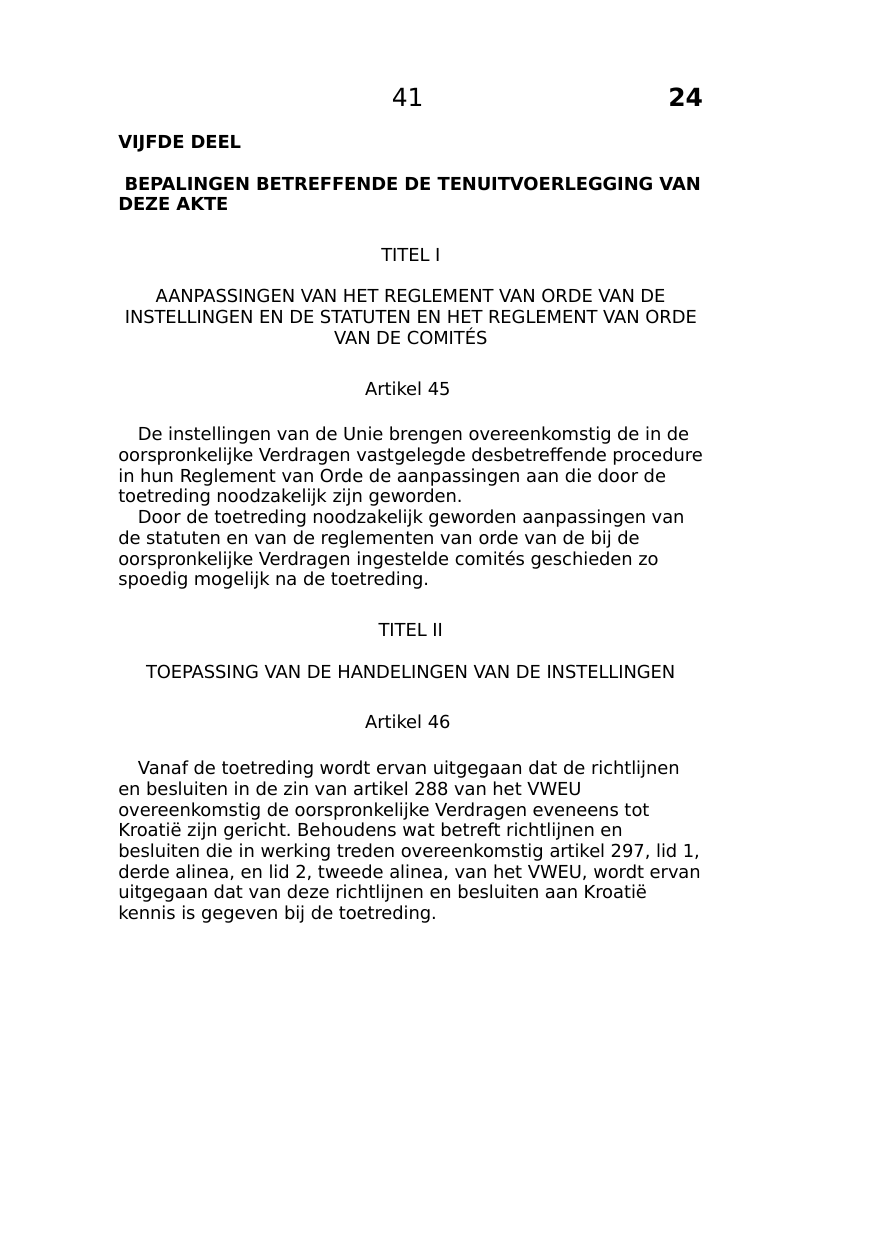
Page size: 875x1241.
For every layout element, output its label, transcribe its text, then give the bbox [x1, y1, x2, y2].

subtitle TITEL I AANPASSINGEN VAN HET REGLEMENT VAN ORDE VAN DE INSTELLINGEN EN DE STATUTEN EN HET REGLEMENT VAN ORDE VAN DE COMITÉS [118, 245, 703, 348]
subtitle Artikel 46 [118, 712, 703, 733]
text Vanaf de toetreding wordt ervan uitgegaan dat de richtlijnen en besluiten in de zin van artikel 288 van het VWEU overeenkomstig de oorspronkelijke Verdragen eveneens tot Kroatië zijn gericht. Behoudens wat betreft richtlijnen en besluiten die in werking treden overeenkomstig artikel 297, lid 1, derde alinea, en lid 2, tweede alinea, van het VWEU, wordt ervan uitgegaan dat van deze richtlijnen en besluiten aan Kroatië kennis is gegeven bij de toetreding. [118, 758, 703, 924]
text De instellingen van de Unie brengen overeenkomstig de in de oorspronkelijke Verdragen vastgelegde desbetreffende procedure in hun Reglement van Orde de aanpassingen aan die door de toetreding noodzakelijk zijn geworden. [118, 424, 703, 507]
subtitle Artikel 45 [118, 378, 703, 399]
text Door de toetreding noodzakelijk geworden aanpassingen van de statuten en van de reglementen van orde van de bij de oorspronkelijke Verdragen ingestelde comités geschieden zo spoedig mogelijk na de toetreding. [118, 507, 703, 590]
subtitle VIJFDE DEEL BEPALINGEN BETREFFENDE DE TENUITVOERLEGGING VAN DEZE AKTE [118, 132, 703, 215]
subtitle TITEL II TOEPASSING VAN DE HANDELINGEN VAN DE INSTELLINGEN [118, 620, 703, 682]
